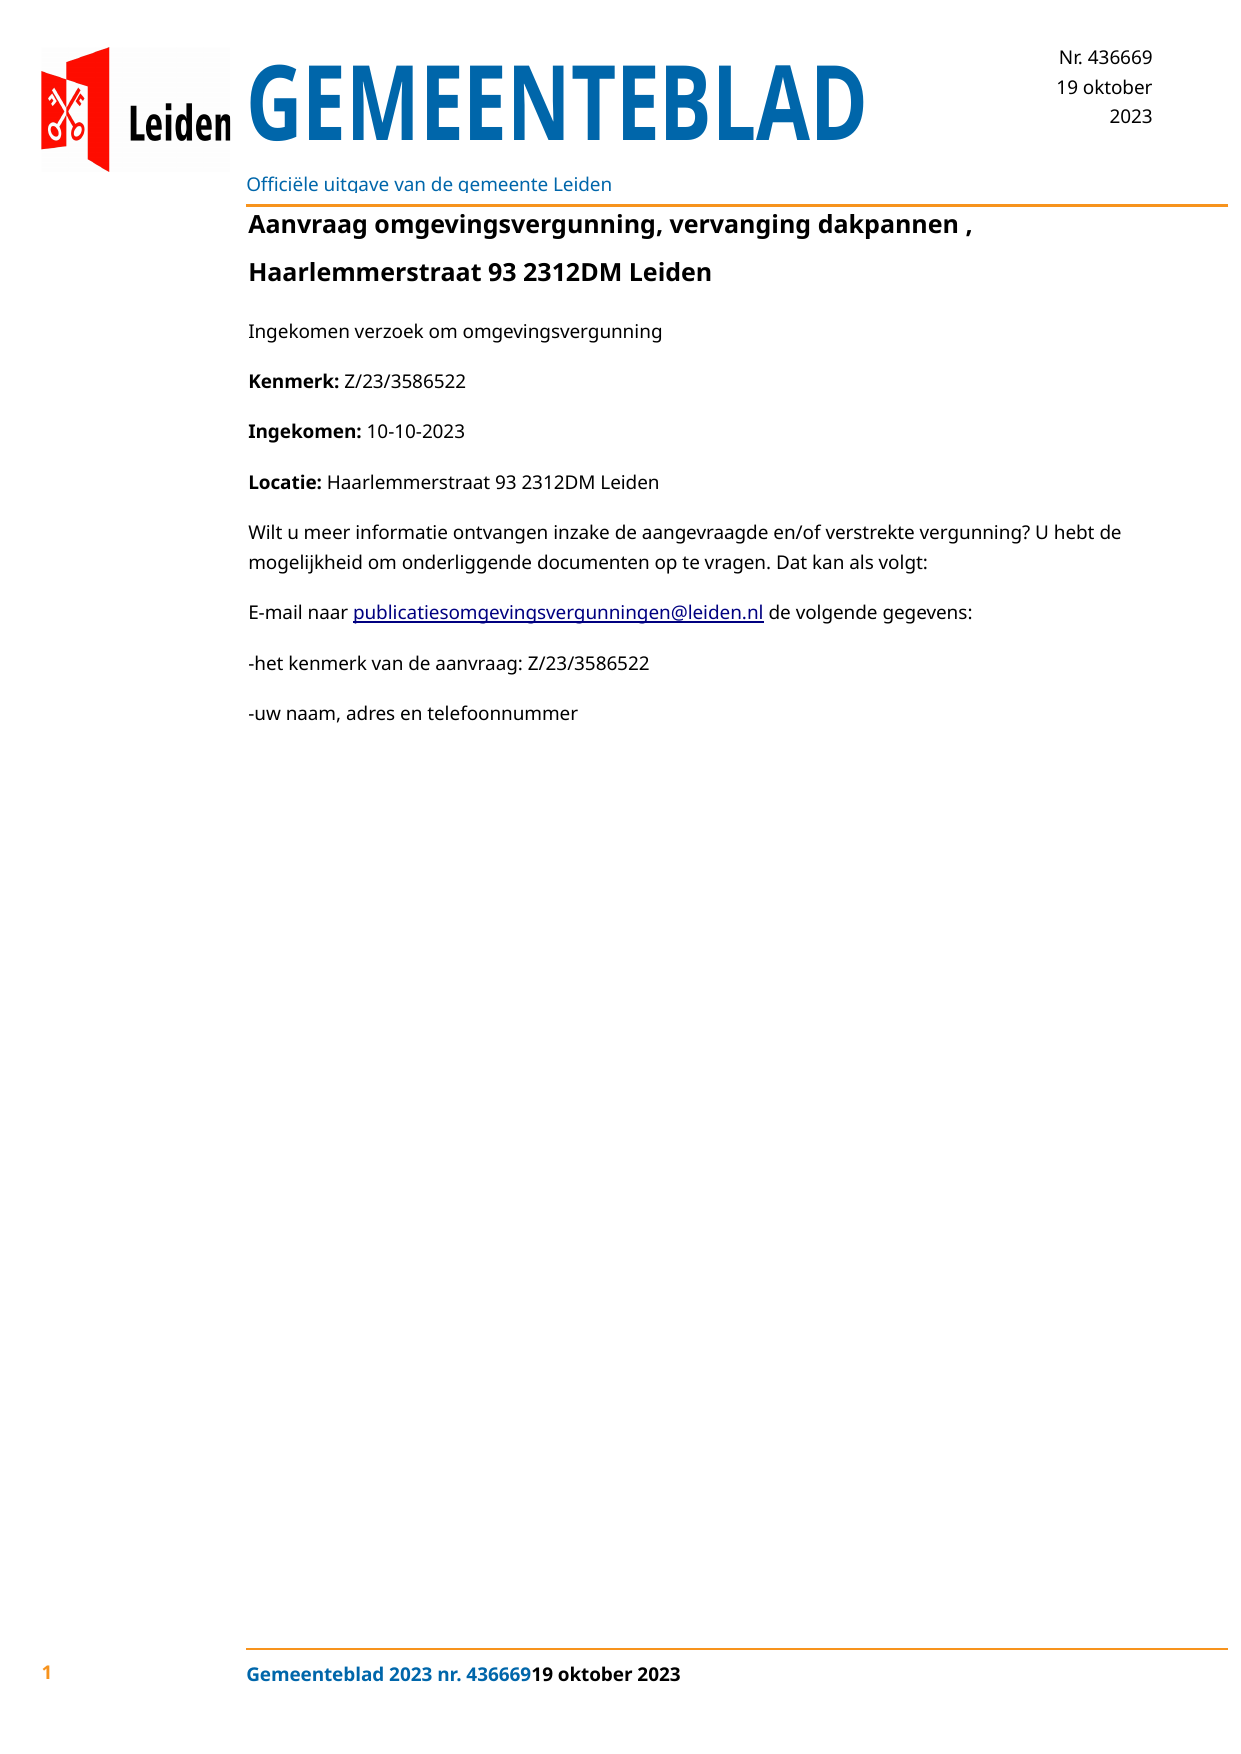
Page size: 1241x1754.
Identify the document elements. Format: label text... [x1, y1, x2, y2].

text Wilt u meer informatie ontvangen inzake de aangevraagde en/of verstrekte vergunning? U hebt de mogelijkheid om onderliggende documenten op te vragen. Dat kan als volgt: [248, 519, 1152, 575]
text Ingekomen verzoek om omgevingsvergunning [248, 318, 1152, 344]
text -uw naam, adres en telefoonnummer [248, 700, 1152, 726]
picture [41, 47, 231, 172]
text Locatie: Haarlemmerstraat 93 2312DM Leiden [248, 469, 1152, 495]
text Ingekomen: 10-10-2023 [248, 419, 1152, 444]
text Kenmerk: Z/23/3586522 [248, 368, 1152, 394]
text -het kenmerk van de aanvraag: Z/23/3586522 [248, 650, 1152, 676]
text E-mail naar publicatiesomgevingsvergunningen@leiden.nl de volgende gegevens: [248, 599, 1152, 625]
text Aanvraag omgevingsvergunning, vervanging dakpannen , Haarlemmerstraat 93 2312DM Leiden [248, 207, 1152, 288]
